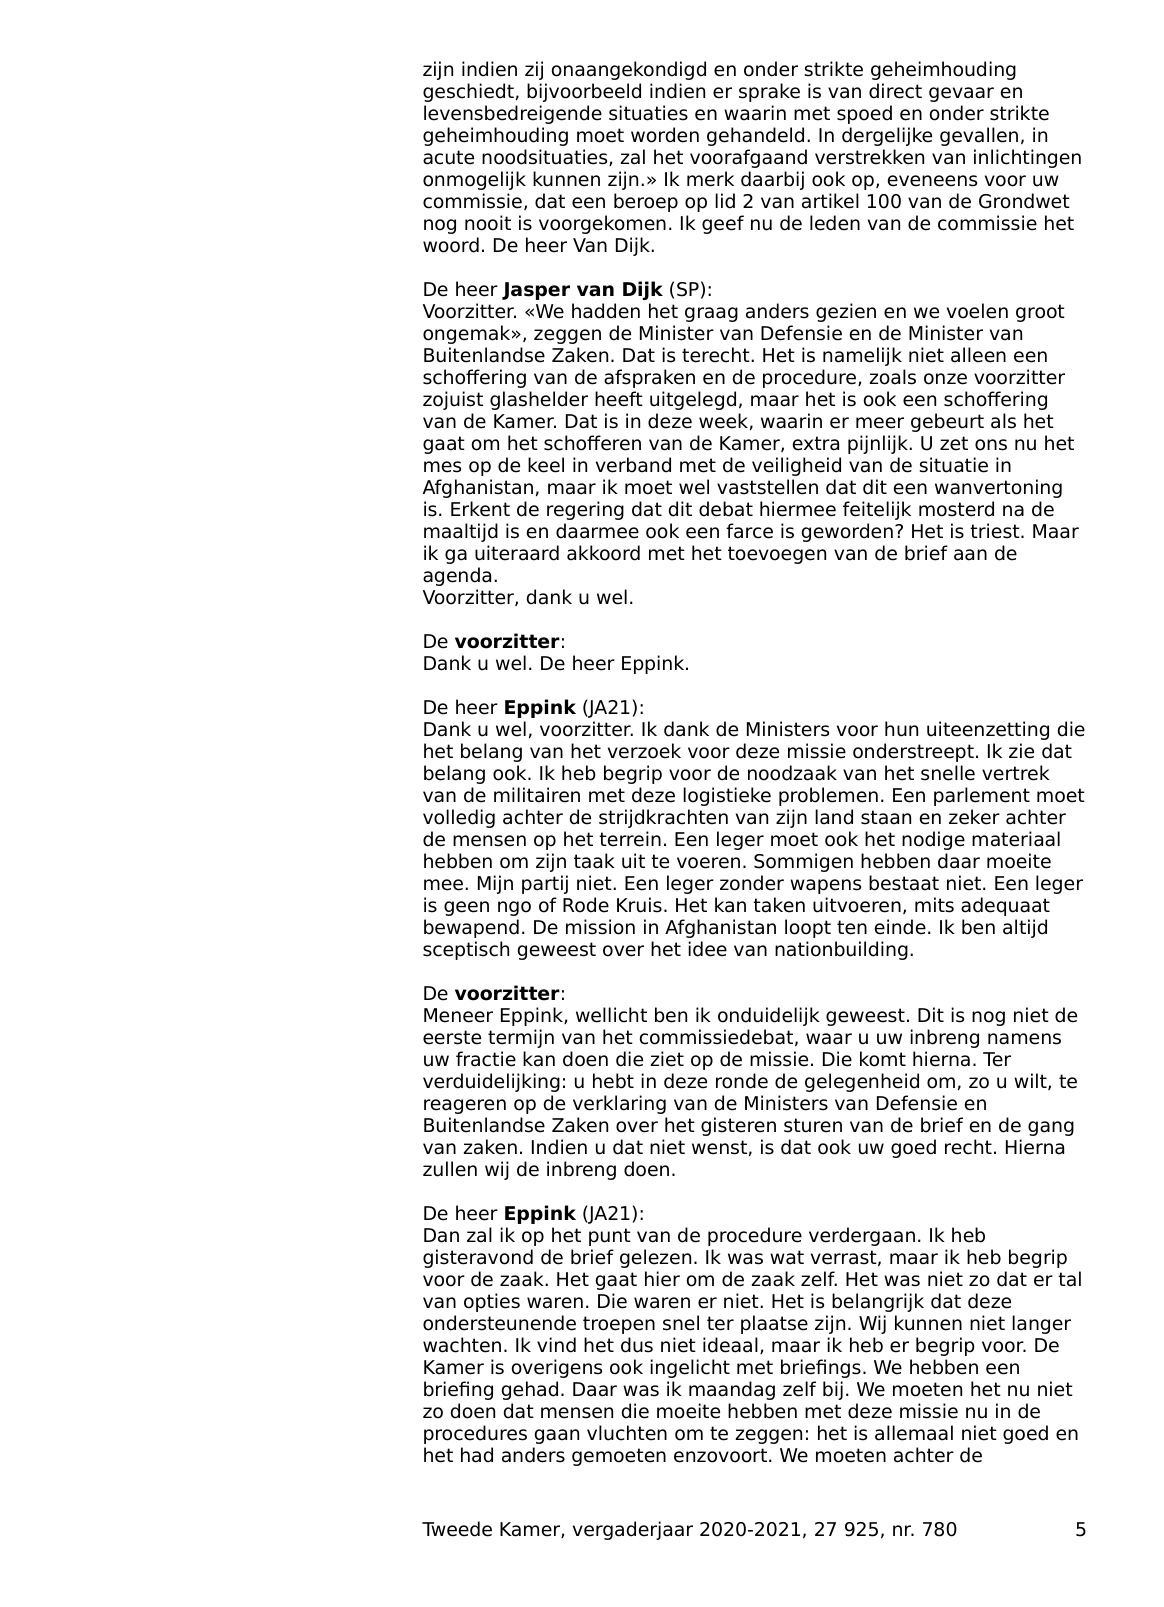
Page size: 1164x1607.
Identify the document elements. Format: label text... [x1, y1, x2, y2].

text Meneer Eppink, wellicht ben ik onduidelijk geweest. Dit is nog niet de eerste termijn van het commissiedebat, waar u uw inbreng namens uw fractie kan doen die ziet op de missie. Die komt hierna. Ter verduidelijking: u hebt in deze ronde de gelegenheid om, zo u wilt, te reageren op de verklaring van de Ministers van Defensie en Buitenlandse Zaken over het gisteren sturen van de brief en de gang van zaken. Indien u dat niet wenst, is dat ook uw goed recht. Hierna zullen wij de inbreng doen. [422, 1005, 1087, 1181]
text De heer Eppink (JA21): [422, 697, 1087, 719]
text De heer Jasper van Dijk (SP): [422, 279, 1087, 301]
text Dank u wel. De heer Eppink. [422, 653, 1087, 675]
text Dan zal ik op het punt van de procedure verdergaan. Ik heb gisteravond de brief gelezen. Ik was wat verrast, maar ik heb begrip voor de zaak. Het gaat hier om de zaak zelf. Het was niet zo dat er tal van opties waren. Die waren er niet. Het is belangrijk dat deze ondersteunende troepen snel ter plaatse zijn. Wij kunnen niet langer wachten. Ik vind het dus niet ideaal, maar ik heb er begrip voor. De Kamer is overigens ook ingelicht met briefings. We hebben een briefing gehad. Daar was ik maandag zelf bij. We moeten het nu niet zo doen dat mensen die moeite hebben met deze missie nu in de procedures gaan vluchten om te zeggen: het is allemaal niet goed en het had anders gemoeten enzovoort. We moeten achter de [422, 1225, 1087, 1467]
text Voorzitter. «We hadden het graag anders gezien en we voelen groot ongemak», zeggen de Minister van Defensie en de Minister van Buitenlandse Zaken. Dat is terecht. Het is namelijk niet alleen een schoffering van de afspraken en de procedure, zoals onze voorzitter zojuist glashelder heeft uitgelegd, maar het is ook een schoffering van de Kamer. Dat is in deze week, waarin er meer gebeurt als het gaat om het schofferen van de Kamer, extra pijnlijk. U zet ons nu het mes op de keel in verband met de veiligheid van de situatie in Afghanistan, maar ik moet wel vaststellen dat dit een wanvertoning is. Erkent de regering dat dit debat hiermee feitelijk mosterd na de maaltijd is en daarmee ook een farce is geworden? Het is triest. Maar ik ga uiteraard akkoord met het toevoegen van de brief aan de agenda. [422, 301, 1087, 587]
text zijn indien zij onaangekondigd en onder strikte geheimhouding geschiedt, bijvoorbeeld indien er sprake is van direct gevaar en levensbedreigende situaties en waarin met spoed en onder strikte geheimhouding moet worden gehandeld. In dergelijke gevallen, in acute noodsituaties, zal het voorafgaand verstrekken van inlichtingen onmogelijk kunnen zijn.» Ik merk daarbij ook op, eveneens voor uw commissie, dat een beroep op lid 2 van artikel 100 van de Grondwet nog nooit is voorgekomen. Ik geef nu de leden van de commissie het woord. De heer Van Dijk. [422, 59, 1087, 257]
text Voorzitter, dank u wel. [422, 587, 1087, 609]
text De heer Eppink (JA21): [422, 1203, 1087, 1225]
text De voorzitter: [422, 631, 1087, 653]
text De voorzitter: [422, 983, 1087, 1005]
text Dank u wel, voorzitter. Ik dank de Ministers voor hun uiteenzetting die het belang van het verzoek voor deze missie onderstreept. Ik zie dat belang ook. Ik heb begrip voor de noodzaak van het snelle vertrek van de militairen met deze logistieke problemen. Een parlement moet volledig achter de strijdkrachten van zijn land staan en zeker achter de mensen op het terrein. Een leger moet ook het nodige materiaal hebben om zijn taak uit te voeren. Sommigen hebben daar moeite mee. Mijn partij niet. Een leger zonder wapens bestaat niet. Een leger is geen ngo of Rode Kruis. Het kan taken uitvoeren, mits adequaat bewapend. De mission in Afghanistan loopt ten einde. Ik ben altijd sceptisch geweest over het idee van nationbuilding. [422, 719, 1087, 961]
